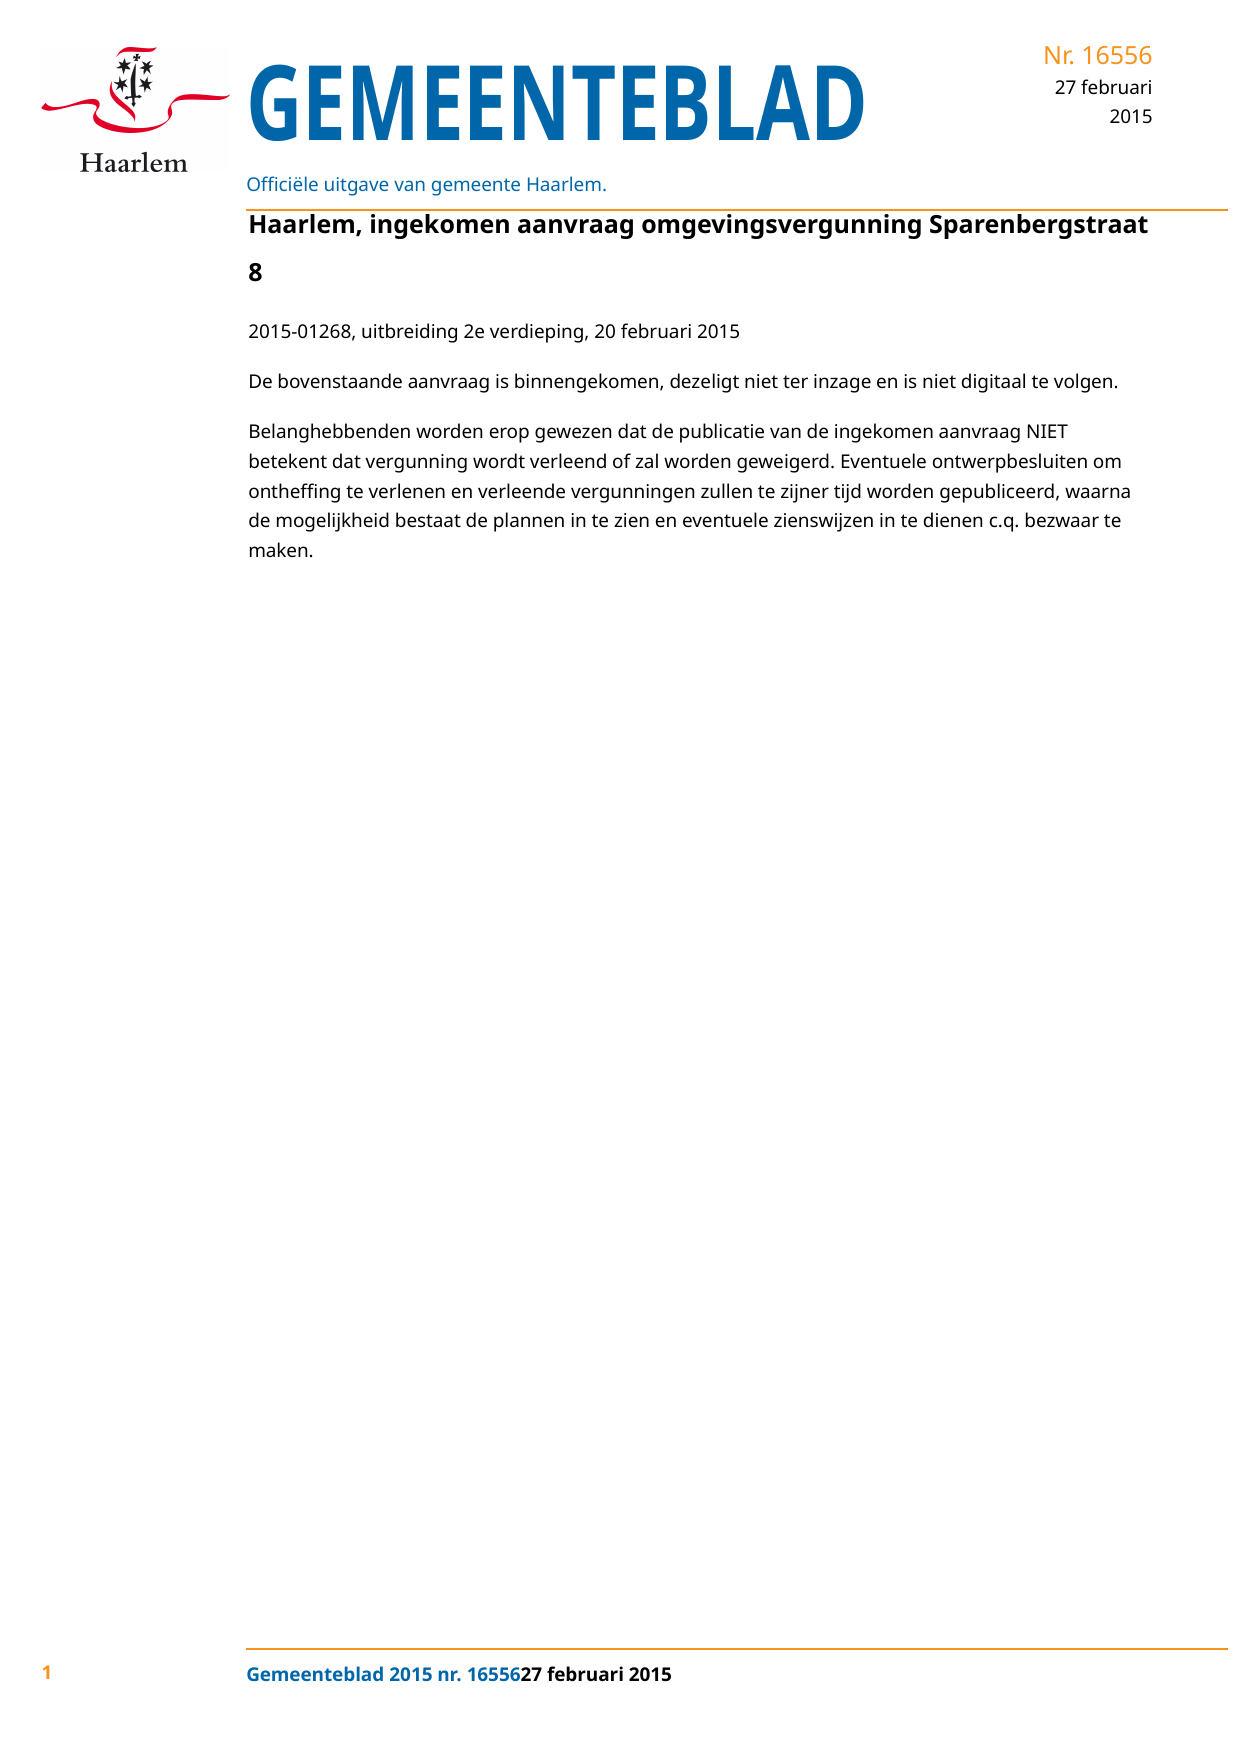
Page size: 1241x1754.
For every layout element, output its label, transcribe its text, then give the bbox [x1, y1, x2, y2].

text Belanghebbenden worden erop gewezen dat de publicatie van de ingekomen aanvraag NIET betekent dat vergunning wordt verleend of zal worden geweigerd. Eventuele ontwerpbesluiten om ontheffing te verlenen en verleende vergunningen zullen te zijner tijd worden gepubliceerd, waarna de mogelijkheid bestaat de plannen in te zien en eventuele zienswijzen in te dienen c.q. bezwaar te maken. [248, 419, 1152, 563]
text 2015-01268, uitbreiding 2e verdieping, 20 februari 2015 [248, 318, 1152, 344]
text Haarlem, ingekomen aanvraag omgevingsvergunning Sparenbergstraat 8 [248, 211, 1152, 288]
text De bovenstaande aanvraag is binnengekomen, dezeligt niet ter inzage en is niet digitaal te volgen. [248, 368, 1152, 394]
picture [41, 47, 231, 172]
